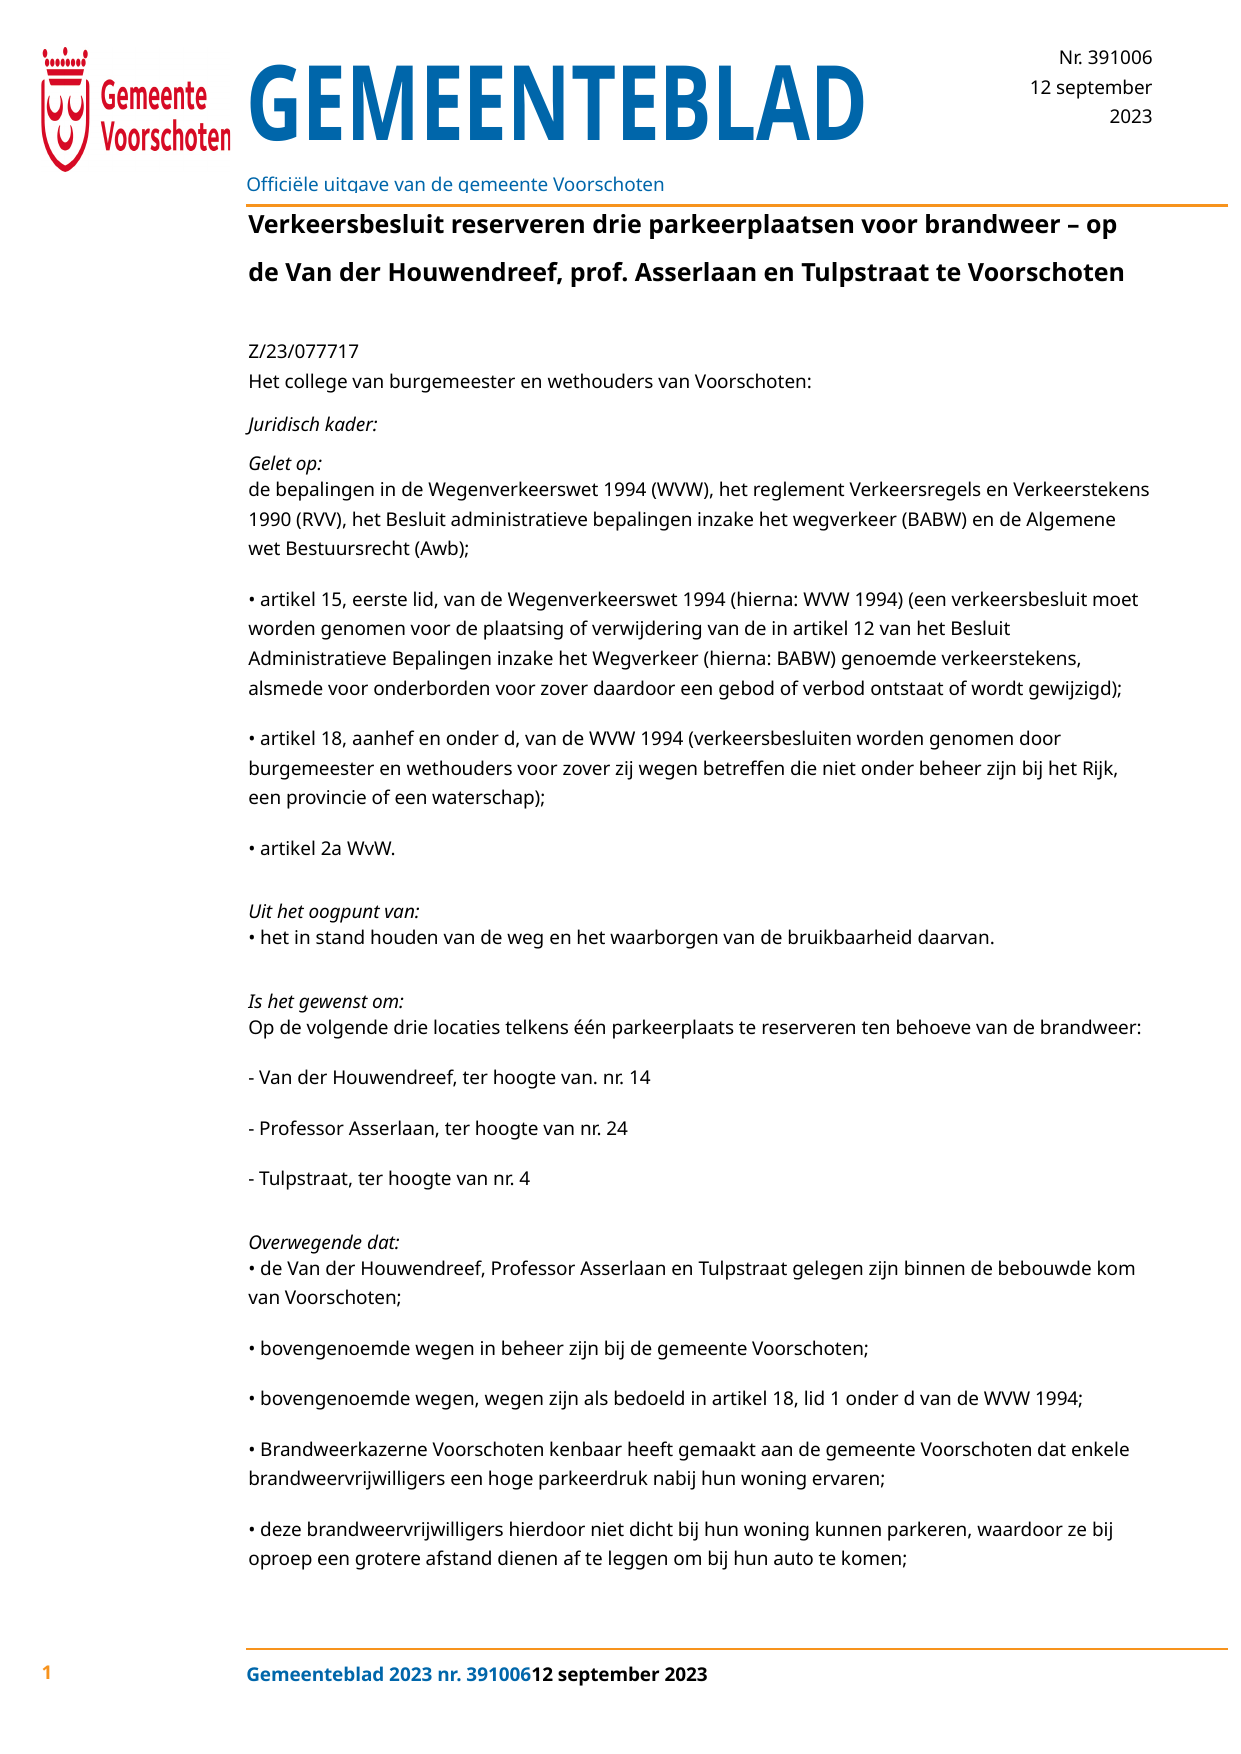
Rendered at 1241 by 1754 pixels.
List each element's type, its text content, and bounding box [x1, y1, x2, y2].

text Uit het oogpunt van: [248, 899, 1152, 924]
text Juridisch kader: [248, 411, 1152, 437]
text • artikel 18, aanhef en onder d, van de WVW 1994 (verkeersbesluiten worden genomen door burgemeester en wethouders voor zover zij wegen betreffen die niet onder beheer zijn bij het Rijk, een provincie of een waterschap); [248, 725, 1152, 810]
text - Tulpstraat, ter hoogte van nr. 4 [248, 1165, 1152, 1191]
text Z/23/077717 [248, 339, 1152, 364]
text • bovengenoemde wegen in beheer zijn bij de gemeente Voorschoten; [248, 1335, 1152, 1361]
text • artikel 2a WvW. [248, 835, 1152, 860]
text Het college van burgemeester en wethouders van Voorschoten: [248, 368, 1152, 394]
text Is het gewenst om: [248, 988, 1152, 1014]
text Gelet op: [248, 451, 1152, 476]
picture [41, 47, 231, 172]
text • bovengenoemde wegen, wegen zijn als bedoeld in artikel 18, lid 1 onder d van de WVW 1994; [248, 1385, 1152, 1411]
text • artikel 15, eerste lid, van de Wegenverkeerswet 1994 (hierna: WVW 1994) (een verkeersbesluit moet worden genomen voor de plaatsing of verwijdering van de in artikel 12 van het Besluit Administratieve Bepalingen inzake het Wegverkeer (hierna: BABW) genoemde verkeerstekens, alsmede voor onderborden voor zover daardoor een gebod of verbod ontstaat of wordt gewijzigd); [248, 586, 1152, 700]
text de bepalingen in de Wegenverkeerswet 1994 (WVW), het reglement Verkeersregels en Verkeerstekens 1990 (RVV), het Besluit administratieve bepalingen inzake het wegverkeer (BABW) en de Algemene wet Bestuursrecht (Awb); [248, 476, 1152, 561]
text • de Van der Houwendreef, Professor Asserlaan en Tulpstraat gelegen zijn binnen de bebouwde kom van Voorschoten; [248, 1255, 1152, 1310]
text Op de volgende drie locaties telkens één parkeerplaats te reserveren ten behoeve van de brandweer: [248, 1014, 1152, 1040]
text • Brandweerkazerne Voorschoten kenbaar heeft gemaakt aan de gemeente Voorschoten dat enkele brandweervrijwilligers een hoge parkeerdruk nabij hun woning ervaren; [248, 1436, 1152, 1491]
text Overwegende dat: [248, 1229, 1152, 1255]
text - Professor Asserlaan, ter hoogte van nr. 24 [248, 1115, 1152, 1141]
text • deze brandweervrijwilligers hierdoor niet dicht bij hun woning kunnen parkeren, waardoor ze bij oproep een grotere afstand dienen af te leggen om bij hun auto te komen; [248, 1516, 1152, 1571]
text • het in stand houden van de weg en het waarborgen van de bruikbaarheid daarvan. [248, 924, 1152, 950]
text - Van der Houwendreef, ter hoogte van. nr. 14 [248, 1064, 1152, 1090]
text Verkeersbesluit reserveren drie parkeerplaatsen voor brandweer – op de Van der Houwendreef, prof. Asserlaan en Tulpstraat te Voorschoten [248, 207, 1152, 288]
